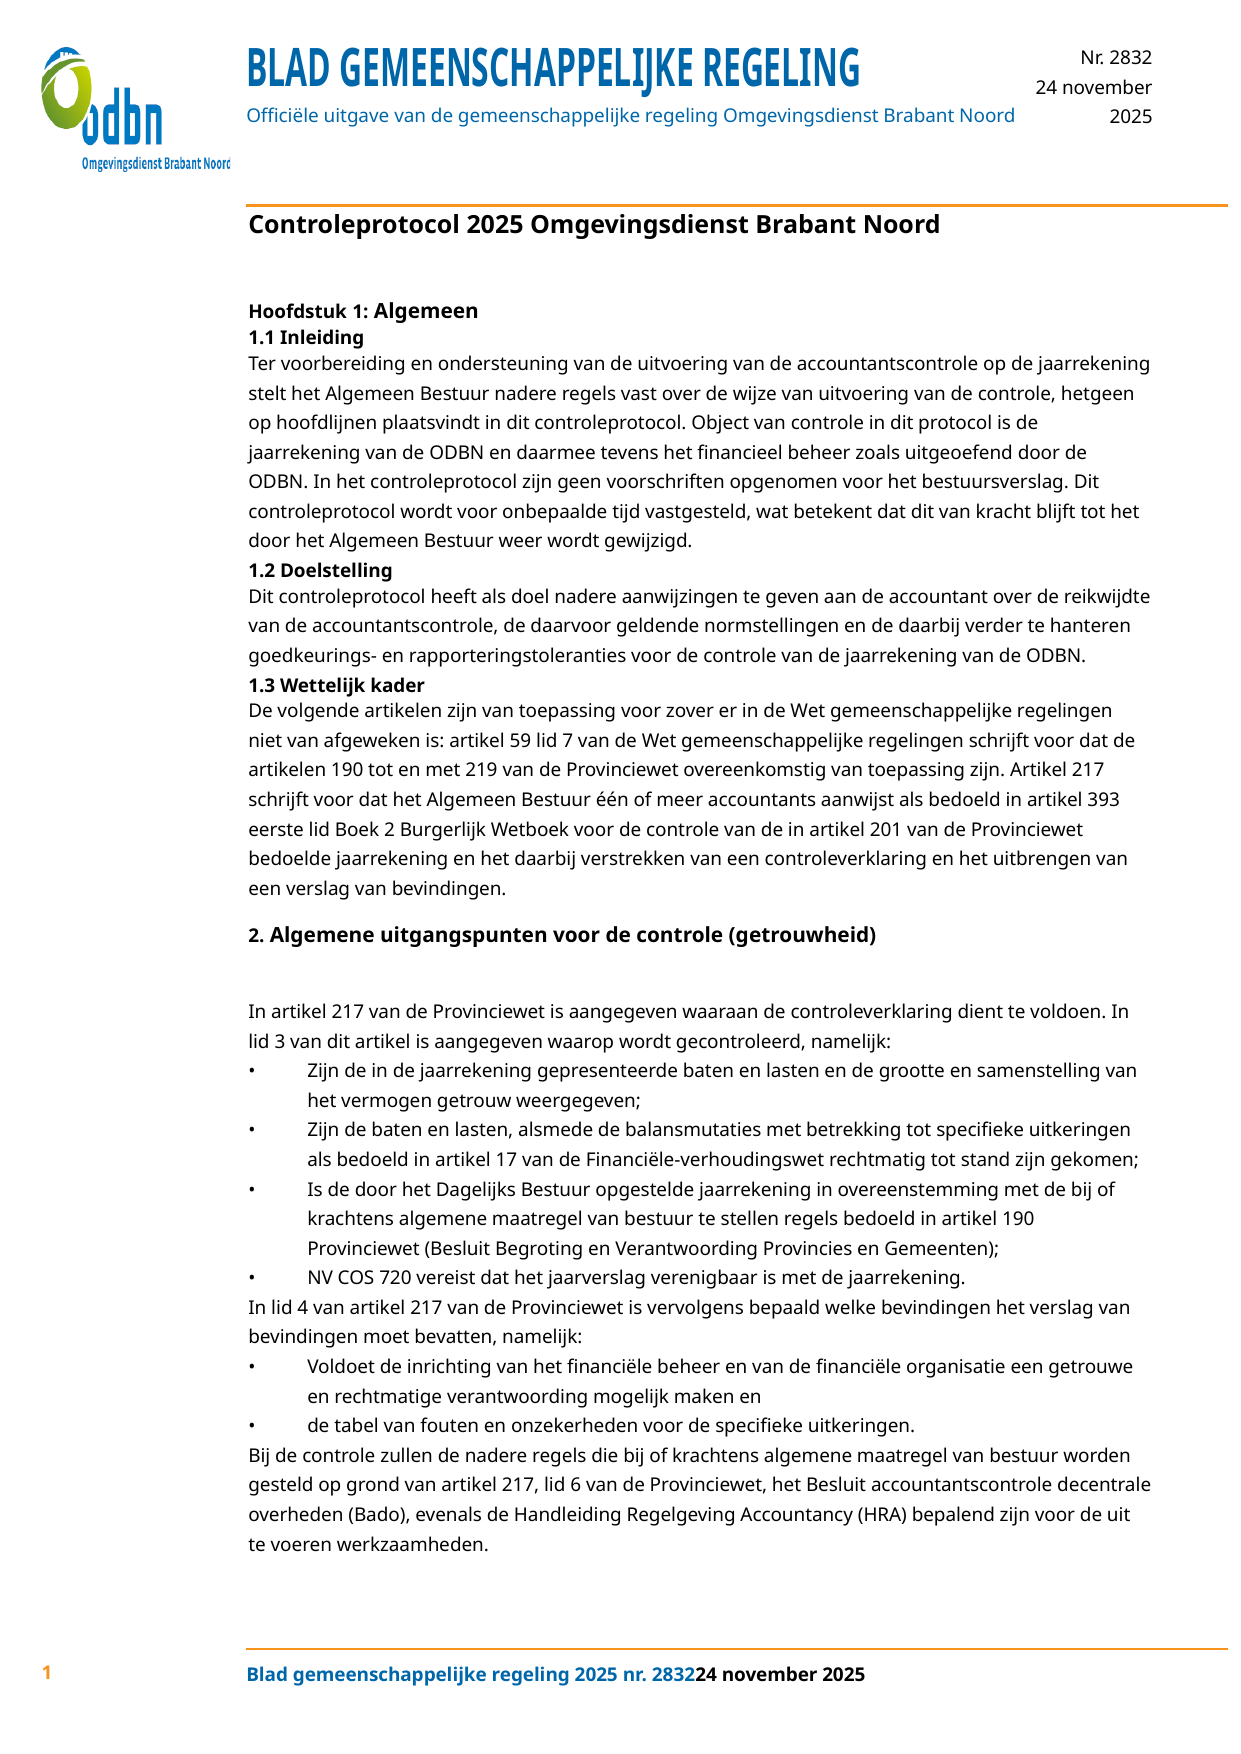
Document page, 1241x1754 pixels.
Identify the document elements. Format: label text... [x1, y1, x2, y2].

text 1.1 Inleiding [248, 324, 1152, 350]
list NV COS 720 vereist dat het jaarverslag verenigbaar is met de jaarrekening. [248, 1264, 1152, 1290]
text De volgende artikelen zijn van toepassing voor zover er in de Wet gemeenschappelijke regelingen niet van afgeweken is: artikel 59 lid 7 van de Wet gemeenschappelijke regelingen schrijft voor dat de artikelen 190 tot en met 219 van de Provinciewet overeenkomstig van toepassing zijn. Artikel 217 schrijft voor dat het Algemeen Bestuur één of meer accountants aanwijst als bedoeld in artikel 393 eerste lid Boek 2 Burgerlijk Wetboek voor de controle van de in artikel 201 van de Provinciewet bedoelde jaarrekening en het daarbij verstrekken van een controleverklaring en het uitbrengen van een verslag van bevindingen. [248, 697, 1152, 901]
text Ter voorbereiding en ondersteuning van de uitvoering van de accountantscontrole op de jaarrekening stelt het Algemeen Bestuur nadere regels vast over de wijze van uitvoering van de controle, hetgeen op hoofdlijnen plaatsvindt in dit controleprotocol. Object van controle in dit protocol is de jaarrekening van de ODBN en daarmee tevens het financieel beheer zoals uitgeoefend door de ODBN. In het controleprotocol zijn geen voorschriften opgenomen voor het bestuursverslag. Dit controleprotocol wordt voor onbepaalde tijd vastgesteld, wat betekent dat dit van kracht blijft tot het door het Algemeen Bestuur weer wordt gewijzigd. [248, 350, 1152, 553]
text Controleprotocol 2025 Omgevingsdienst Brabant Noord [248, 207, 1152, 241]
text 2. Algemene uitgangspunten voor de controle (getrouwheid) [248, 921, 1152, 949]
text 1.2 Doelstelling [248, 557, 1152, 583]
list de tabel van fouten en onzekerheden voor de specifieke uitkeringen. [248, 1412, 1152, 1438]
text Hoofdstuk 1: Algemeen [248, 296, 1152, 324]
text In lid 4 van artikel 217 van de Provinciewet is vervolgens bepaald welke bevindingen het verslag van bevindingen moet bevatten, namelijk: [248, 1294, 1152, 1349]
list Zijn de in de jaarrekening gepresenteerde baten en lasten en de grootte en samenstelling van het vermogen getrouw weergegeven; [248, 1057, 1152, 1113]
text Bij de controle zullen de nadere regels die bij of krachtens algemene maatregel van bestuur worden gesteld op grond van artikel 217, lid 6 van de Provinciewet, het Besluit accountantscontrole decentrale overheden (Bado), evenals de Handleiding Regelgeving Accountancy (HRA) bepalend zijn voor de uit te voeren werkzaamheden. [248, 1442, 1152, 1557]
picture [41, 47, 231, 172]
text 1.3 Wettelijk kader [248, 672, 1152, 697]
text Dit controleprotocol heeft als doel nadere aanwijzingen te geven aan de accountant over de reikwijdte van de accountantscontrole, de daarvoor geldende normstellingen en de daarbij verder te hanteren goedkeurings- en rapporteringstoleranties voor de controle van de jaarrekening van de ODBN. [248, 583, 1152, 668]
text In artikel 217 van de Provinciewet is aangegeven waaraan de controleverklaring dient te voldoen. In lid 3 van dit artikel is aangegeven waarop wordt gecontroleerd, namelijk: [248, 998, 1152, 1054]
list Voldoet de inrichting van het financiële beheer en van de financiële organisatie een getrouwe en rechtmatige verantwoording mogelijk maken en [248, 1353, 1152, 1409]
list Zijn de baten en lasten, alsmede de balansmutaties met betrekking tot specifieke uitkeringen als bedoeld in artikel 17 van de Financiële-verhoudingswet rechtmatig tot stand zijn gekomen; [248, 1117, 1152, 1172]
list Is de door het Dagelijks Bestuur opgestelde jaarrekening in overeenstemming met de bij of krachtens algemene maatregel van bestuur te stellen regels bedoeld in artikel 190 Provinciewet (Besluit Begroting en Verantwoording Provincies en Gemeenten); [248, 1176, 1152, 1261]
